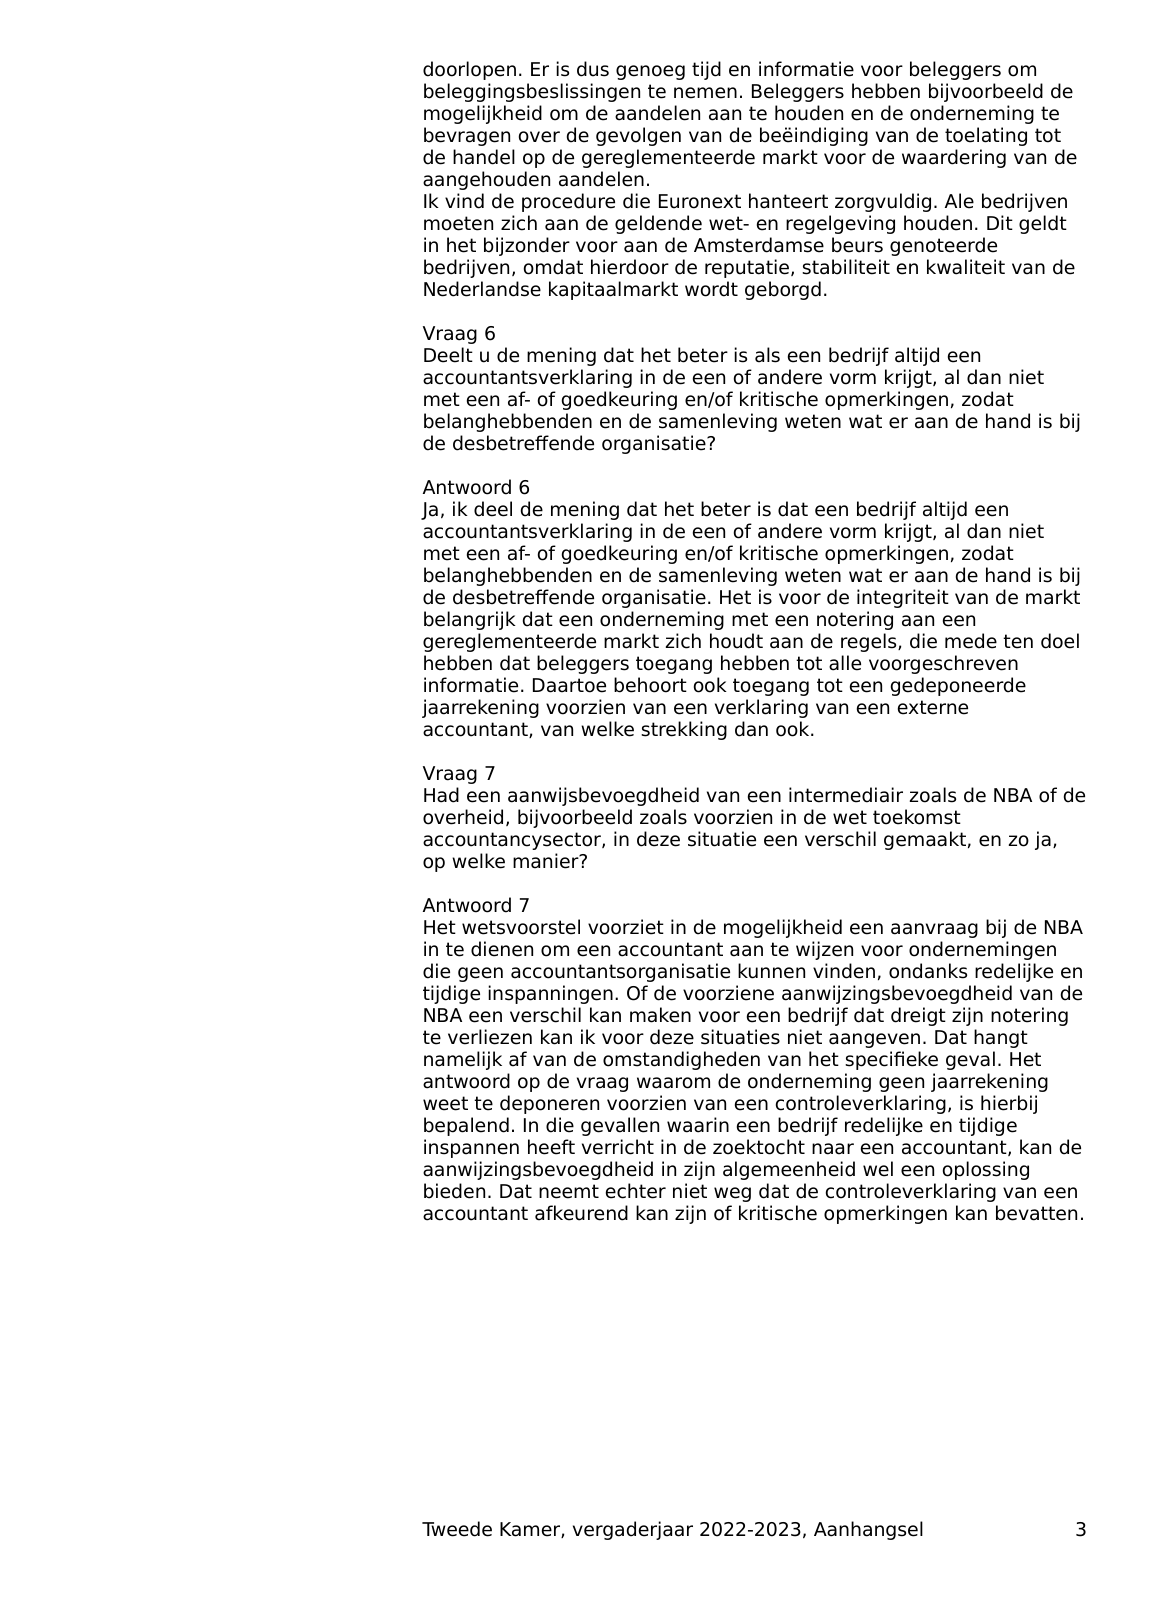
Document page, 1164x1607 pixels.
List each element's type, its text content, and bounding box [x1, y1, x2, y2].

text Ja, ik deel de mening dat het beter is dat een bedrijf altijd een accountantsverklaring in de een of andere vorm krijgt, al dan niet met een af- of goedkeuring en/of kritische opmerkingen, zodat belanghebbenden en de samenleving weten wat er aan de hand is bij de desbetreffende organisatie. Het is voor de integriteit van de markt belangrijk dat een onderneming met een notering aan een gereglementeerde markt zich houdt aan de regels, die mede ten doel hebben dat beleggers toegang hebben tot alle voorgeschreven informatie. Daartoe behoort ook toegang tot een gedeponeerde jaarrekening voorzien van een verklaring van een externe accountant, van welke strekking dan ook. [422, 499, 1087, 741]
text Antwoord 6 [422, 477, 1087, 499]
text Had een aanwijsbevoegdheid van een intermediair zoals de NBA of de overheid, bijvoorbeeld zoals voorzien in de wet toekomst accountancysector, in deze situatie een verschil gemaakt, en zo ja, op welke manier? [422, 785, 1087, 873]
text Het wetsvoorstel voorziet in de mogelijkheid een aanvraag bij de NBA in te dienen om een accountant aan te wijzen voor ondernemingen die geen accountantsorganisatie kunnen vinden, ondanks redelijke en tijdige inspanningen. Of de voorziene aanwijzingsbevoegdheid van de NBA een verschil kan maken voor een bedrijf dat dreigt zijn notering te verliezen kan ik voor deze situaties niet aangeven. Dat hangt namelijk af van de omstandigheden van het specifieke geval. Het antwoord op de vraag waarom de onderneming geen jaarrekening weet te deponeren voorzien van een controleverklaring, is hierbij bepalend. In die gevallen waarin een bedrijf redelijke en tijdige inspannen heeft verricht in de zoektocht naar een accountant, kan de aanwijzingsbevoegdheid in zijn algemeenheid wel een oplossing bieden. Dat neemt echter niet weg dat de controleverklaring van een accountant afkeurend kan zijn of kritische opmerkingen kan bevatten. [422, 917, 1087, 1225]
text Vraag 6 [422, 323, 1087, 345]
text Vraag 7 [422, 763, 1087, 785]
text Antwoord 7 [422, 895, 1087, 917]
text Deelt u de mening dat het beter is als een bedrijf altijd een accountantsverklaring in de een of andere vorm krijgt, al dan niet met een af- of goedkeuring en/of kritische opmerkingen, zodat belanghebbenden en de samenleving weten wat er aan de hand is bij de desbetreffende organisatie? [422, 345, 1087, 455]
text doorlopen. Er is dus genoeg tijd en informatie voor beleggers om beleggingsbeslissingen te nemen. Beleggers hebben bijvoorbeeld de mogelijkheid om de aandelen aan te houden en de onderneming te bevragen over de gevolgen van de beëindiging van de toelating tot de handel op de gereglementeerde markt voor de waardering van de aangehouden aandelen. [422, 59, 1087, 191]
text Ik vind de procedure die Euronext hanteert zorgvuldig. Ale bedrijven moeten zich aan de geldende wet- en regelgeving houden. Dit geldt in het bijzonder voor aan de Amsterdamse beurs genoteerde bedrijven, omdat hierdoor de reputatie, stabiliteit en kwaliteit van de Nederlandse kapitaalmarkt wordt geborgd. [422, 191, 1087, 301]
